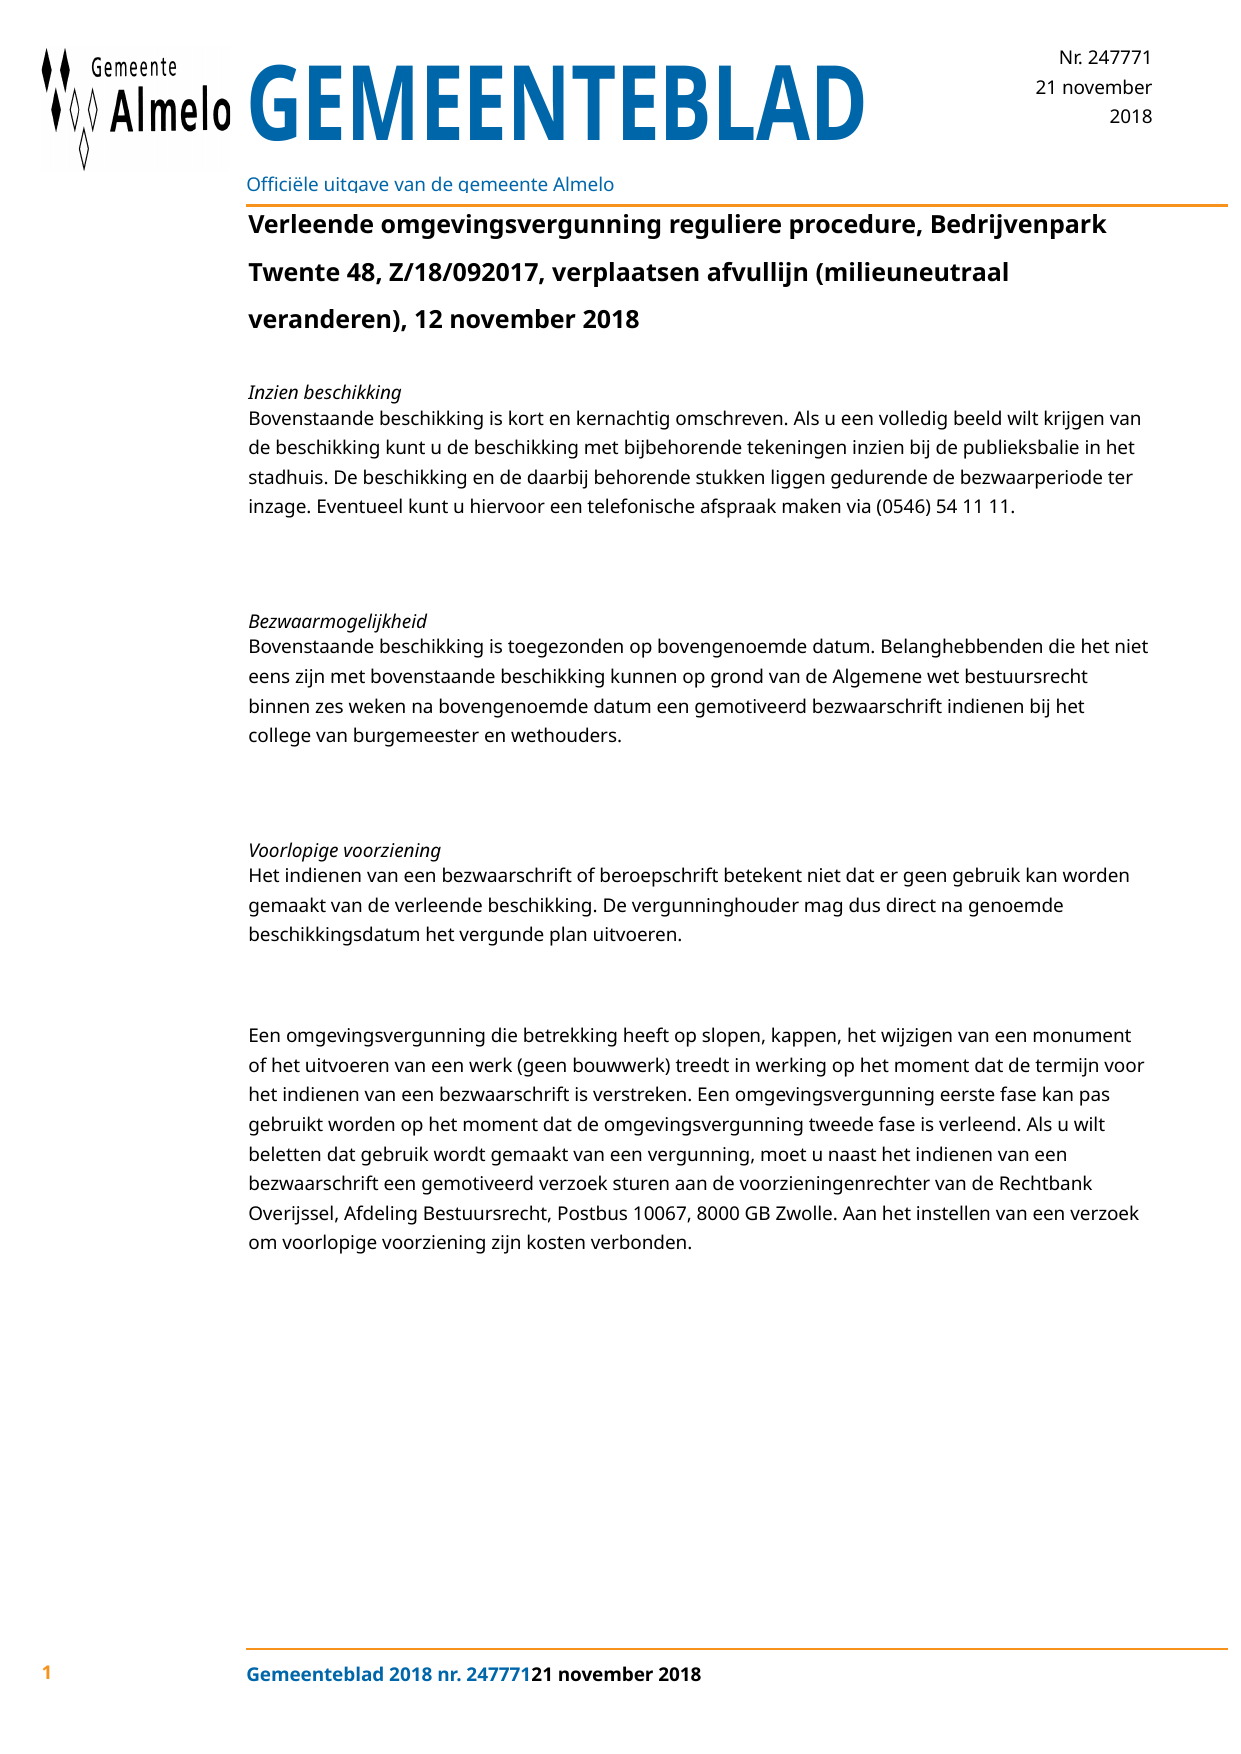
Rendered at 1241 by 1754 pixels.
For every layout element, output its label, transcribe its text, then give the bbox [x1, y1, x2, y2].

picture [41, 47, 231, 172]
text Inzien beschikking [248, 379, 1152, 405]
text Verleende omgevingsvergunning reguliere procedure, Bedrijvenpark Twente 48, Z/18/092017, verplaatsen afvullijn (milieuneutraal veranderen), 12 november 2018 [248, 207, 1152, 336]
text Voorlopige voorziening [248, 837, 1152, 862]
text Het indienen van een bezwaarschrift of beroepschrift betekent niet dat er geen gebruik kan worden gemaakt van de verleende beschikking. De vergunninghouder mag dus direct na genoemde beschikkingsdatum het vergunde plan uitvoeren. [248, 862, 1152, 947]
text Bezwaarmogelijkheid [248, 608, 1152, 634]
text Bovenstaande beschikking is kort en kernachtig omschreven. Als u een volledig beeld wilt krijgen van de beschikking kunt u de beschikking met bijbehorende tekeningen inzien bij de publieksbalie in het stadhuis. De beschikking en de daarbij behorende stukken liggen gedurende de bezwaarperiode ter inzage. Eventueel kunt u hiervoor een telefonische afspraak maken via (0546) 54 11 11. [248, 405, 1152, 519]
text Bovenstaande beschikking is toegezonden op bovengenoemde datum. Belanghebbenden die het niet eens zijn met bovenstaande beschikking kunnen op grond van de Algemene wet bestuursrecht binnen zes weken na bovengenoemde datum een gemotiveerd bezwaarschrift indienen bij het college van burgemeester en wethouders. [248, 634, 1152, 748]
text Een omgevingsvergunning die betrekking heeft op slopen, kappen, het wijzigen van een monument of het uitvoeren van een werk (geen bouwwerk) treedt in werking op het moment dat de termijn voor het indienen van een bezwaarschrift is verstreken. Een omgevingsvergunning eerste fase kan pas gebruikt worden op het moment dat de omgevingsvergunning tweede fase is verleend. Als u wilt beletten dat gebruik wordt gemaakt van een vergunning, moet u naast het indienen van een bezwaarschrift een gemotiveerd verzoek sturen aan de voorzieningenrechter van de Rechtbank Overijssel, Afdeling Bestuursrecht, Postbus 10067, 8000 GB Zwolle. Aan het instellen van een verzoek om voorlopige voorziening zijn kosten verbonden. [248, 1022, 1152, 1255]
